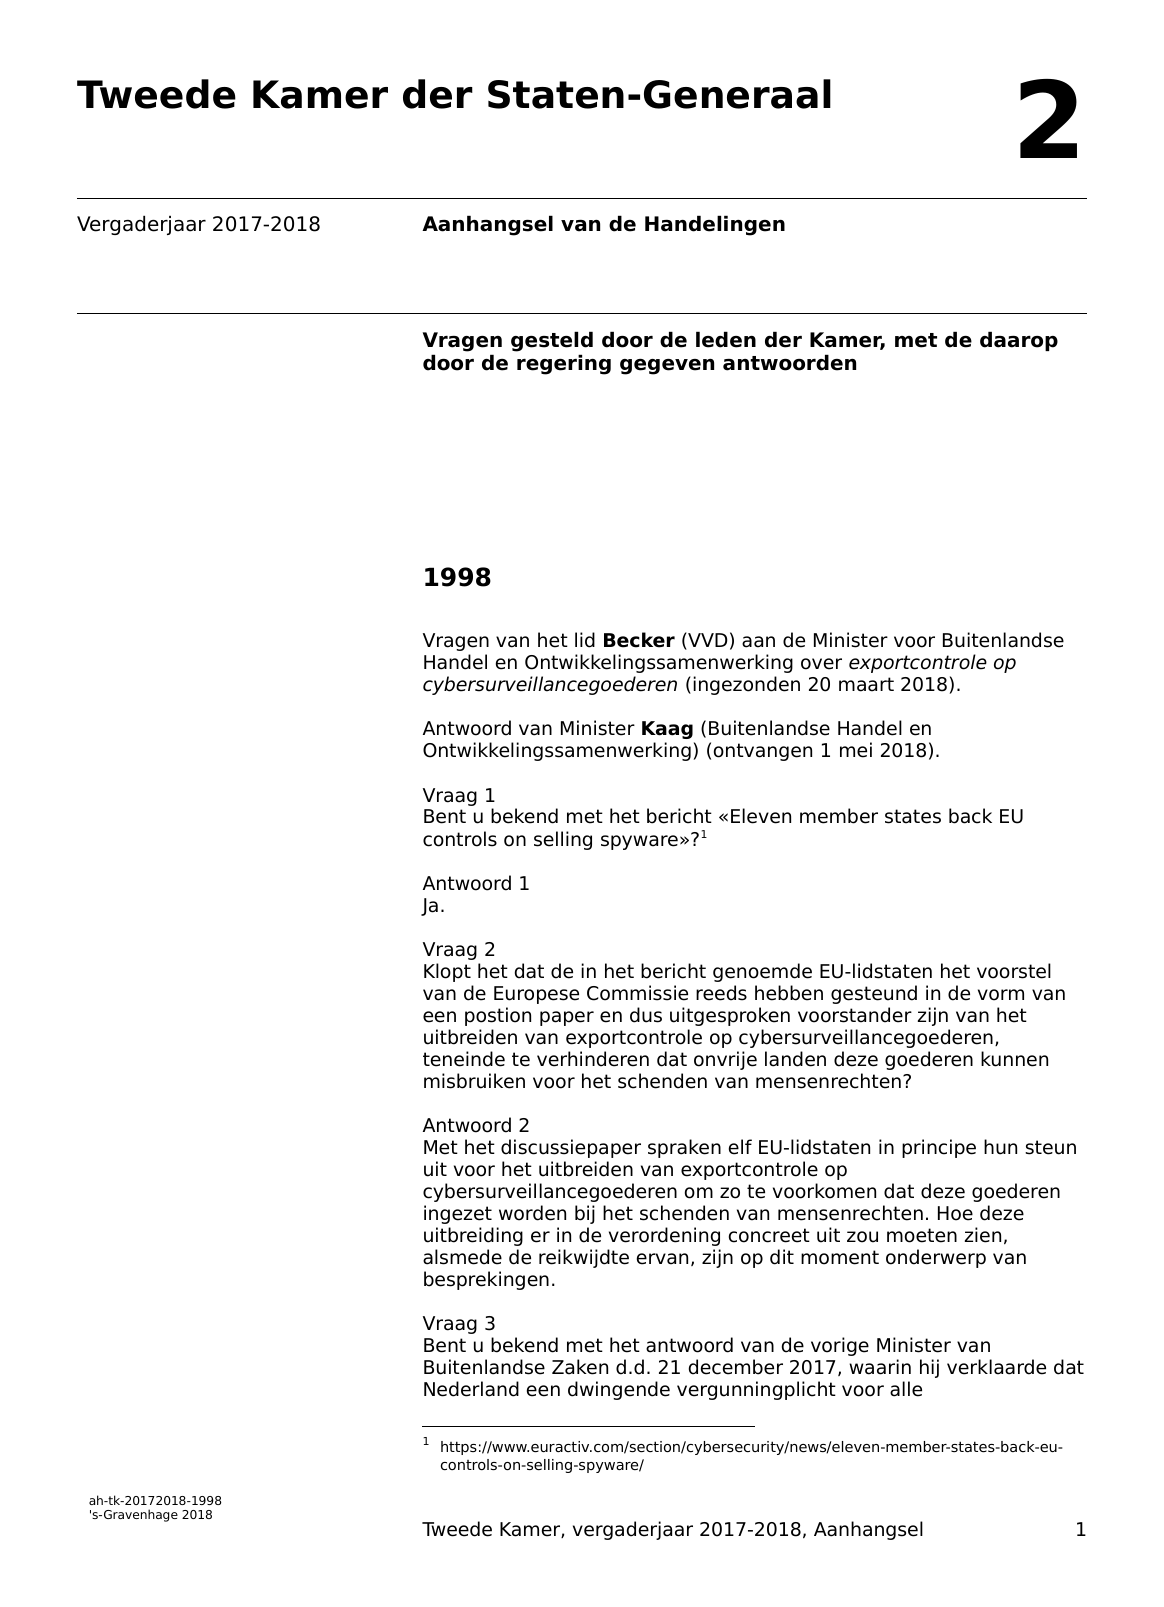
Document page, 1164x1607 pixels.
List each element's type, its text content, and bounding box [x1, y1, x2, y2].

text Bent u bekend met het antwoord van de vorige Minister van Buitenlandse Zaken d.d. 21 december 2017, waarin hij verklaarde dat Nederland een dwingende vergunningplicht voor alle [422, 1335, 1087, 1401]
text Bent u bekend met het bericht «Eleven member states back EU controls on selling spyware»? [422, 806, 1087, 850]
table_cell [77, 314, 422, 375]
table_cell Aanhangsel van de Handelingen [422, 199, 1087, 313]
text Ja. [422, 894, 1087, 917]
text Antwoord 1 [422, 873, 1087, 894]
table_header 2 [886, 59, 1087, 198]
text Antwoord 2 [422, 1115, 1087, 1137]
text https://www.euractiv.com/section/cybersecurity/news/eleven-member-states-back-eu-controls-on-selling-spyware/ [422, 1435, 1087, 1474]
text Vraag 2 [422, 939, 1087, 961]
text 's-Gravenhage 2018 [88, 1508, 323, 1522]
table_cell Vergaderjaar 2017-2018 [77, 199, 422, 313]
text Met het discussiepaper spraken elf EU-lidstaten in principe hun steun uit voor het uitbreiden van exportcontrole op cybersurveillancegoederen om zo te voorkomen dat deze goederen ingezet worden bij het schenden van mensenrechten. Hoe deze uitbreiding er in de verordening concreet uit zou moeten zien, alsmede de reikwijdte ervan, zijn op dit moment onderwerp van besprekingen. [422, 1137, 1087, 1291]
text Vragen van het lid Becker (VVD) aan de Minister voor Buitenlandse Handel en Ontwikkelingssamenwerking over exportcontrole op cybersurveillancegoederen (ingezonden 20 maart 2018). [422, 630, 1087, 696]
text Antwoord van Minister Kaag (Buitenlandse Handel en Ontwikkelingssamenwerking) (ontvangen 1 mei 2018). [422, 718, 1087, 762]
text Vraag 3 [422, 1313, 1087, 1335]
text ah-tk-20172018-1998 [88, 1494, 323, 1508]
text Klopt het dat de in het bericht genoemde EU-lidstaten het voorstel van de Europese Commissie reeds hebben gesteund in de vorm van een postion paper en dus uitgesproken voorstander zijn van het uitbreiden van exportcontrole op cybersurveillancegoederen, teneinde te verhinderen dat onvrije landen deze goederen kunnen misbruiken voor het schenden van mensenrechten? [422, 961, 1087, 1093]
table_header Tweede Kamer der Staten-Generaal [77, 59, 886, 198]
text 1998 [422, 563, 1087, 592]
table_cell Vragen gesteld door de leden der Kamer, met de daarop door de regering gegeven antwoorden [422, 314, 1087, 375]
text Vraag 1 [422, 784, 1087, 806]
